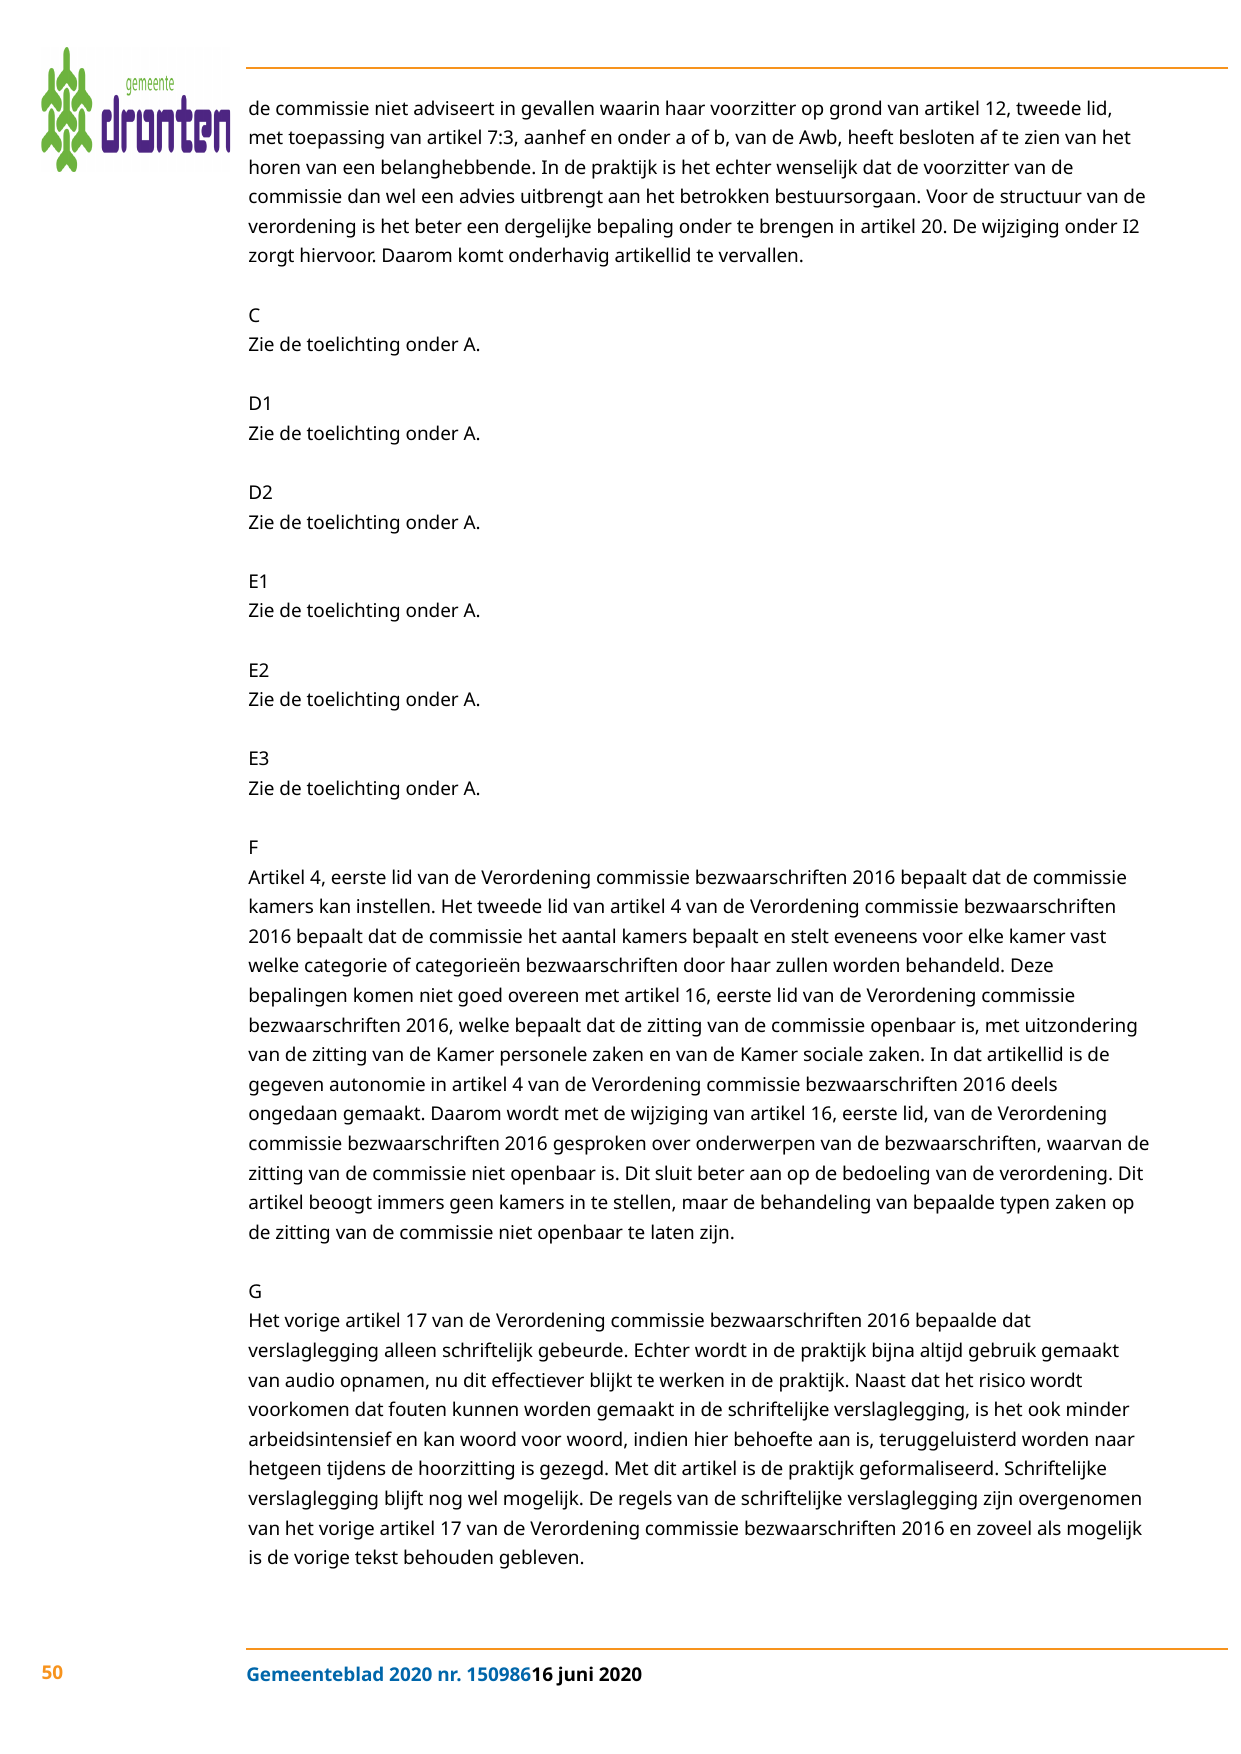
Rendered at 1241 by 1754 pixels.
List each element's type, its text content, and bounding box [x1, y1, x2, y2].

text D1 [248, 391, 1152, 416]
text Zie de toelichting onder A. [248, 509, 1152, 535]
text Zie de toelichting onder A. [248, 420, 1152, 446]
text E2 [248, 657, 1152, 683]
text C [248, 302, 1152, 328]
text de commissie niet adviseert in gevallen waarin haar voorzitter op grond van artikel 12, tweede lid, met toepassing van artikel 7:3, aanhef en onder a of b, van de Awb, heeft besloten af te zien van het horen van een belanghebbende. In de praktijk is het echter wenselijk dat de voorzitter van de commissie dan wel een advies uitbrengt aan het betrokken bestuursorgaan. Voor de structuur van de verordening is het beter een dergelijke bepaling onder te brengen in artikel 20. De wijziging onder I2 zorgt hiervoor. Daarom komt onderhavig artikellid te vervallen. [248, 95, 1152, 268]
text G [248, 1278, 1152, 1304]
text Het vorige artikel 17 van de Verordening commissie bezwaarschriften 2016 bepaalde dat verslaglegging alleen schriftelijk gebeurde. Echter wordt in de praktijk bijna altijd gebruik gemaakt van audio opnamen, nu dit effectiever blijkt te werken in de praktijk. Naast dat het risico wordt voorkomen dat fouten kunnen worden gemaakt in de schriftelijke verslaglegging, is het ook minder arbeidsintensief en kan woord voor woord, indien hier behoefte aan is, teruggeluisterd worden naar hetgeen tijdens de hoorzitting is gezegd. Met dit artikel is de praktijk geformaliseerd. Schriftelijke verslaglegging blijft nog wel mogelijk. De regels van de schriftelijke verslaglegging zijn overgenomen van het vorige artikel 17 van de Verordening commissie bezwaarschriften 2016 en zoveel als mogelijk is de vorige tekst behouden gebleven. [248, 1308, 1152, 1570]
text F [248, 834, 1152, 860]
text Zie de toelichting onder A. [248, 598, 1152, 623]
picture [41, 47, 231, 172]
text E1 [248, 568, 1152, 594]
text Zie de toelichting onder A. [248, 775, 1152, 801]
text E3 [248, 746, 1152, 771]
text Artikel 4, eerste lid van de Verordening commissie bezwaarschriften 2016 bepaalt dat de commissie kamers kan instellen. Het tweede lid van artikel 4 van de Verordening commissie bezwaarschriften 2016 bepaalt dat de commissie het aantal kamers bepaalt en stelt eveneens voor elke kamer vast welke categorie of categorieën bezwaarschriften door haar zullen worden behandeld. Deze bepalingen komen niet goed overeen met artikel 16, eerste lid van de Verordening commissie bezwaarschriften 2016, welke bepaalt dat de zitting van de commissie openbaar is, met uitzondering van de zitting van de Kamer personele zaken en van de Kamer sociale zaken. In dat artikellid is de gegeven autonomie in artikel 4 van de Verordening commissie bezwaarschriften 2016 deels ongedaan gemaakt. Daarom wordt met de wijziging van artikel 16, eerste lid, van de Verordening commissie bezwaarschriften 2016 gesproken over onderwerpen van de bezwaarschriften, waarvan de zitting van de commissie niet openbaar is. Dit sluit beter aan op de bedoeling van de verordening. Dit artikel beoogt immers geen kamers in te stellen, maar de behandeling van bepaalde typen zaken op de zitting van de commissie niet openbaar te laten zijn. [248, 864, 1152, 1245]
text Zie de toelichting onder A. [248, 331, 1152, 357]
text Zie de toelichting onder A. [248, 686, 1152, 712]
text D2 [248, 479, 1152, 505]
